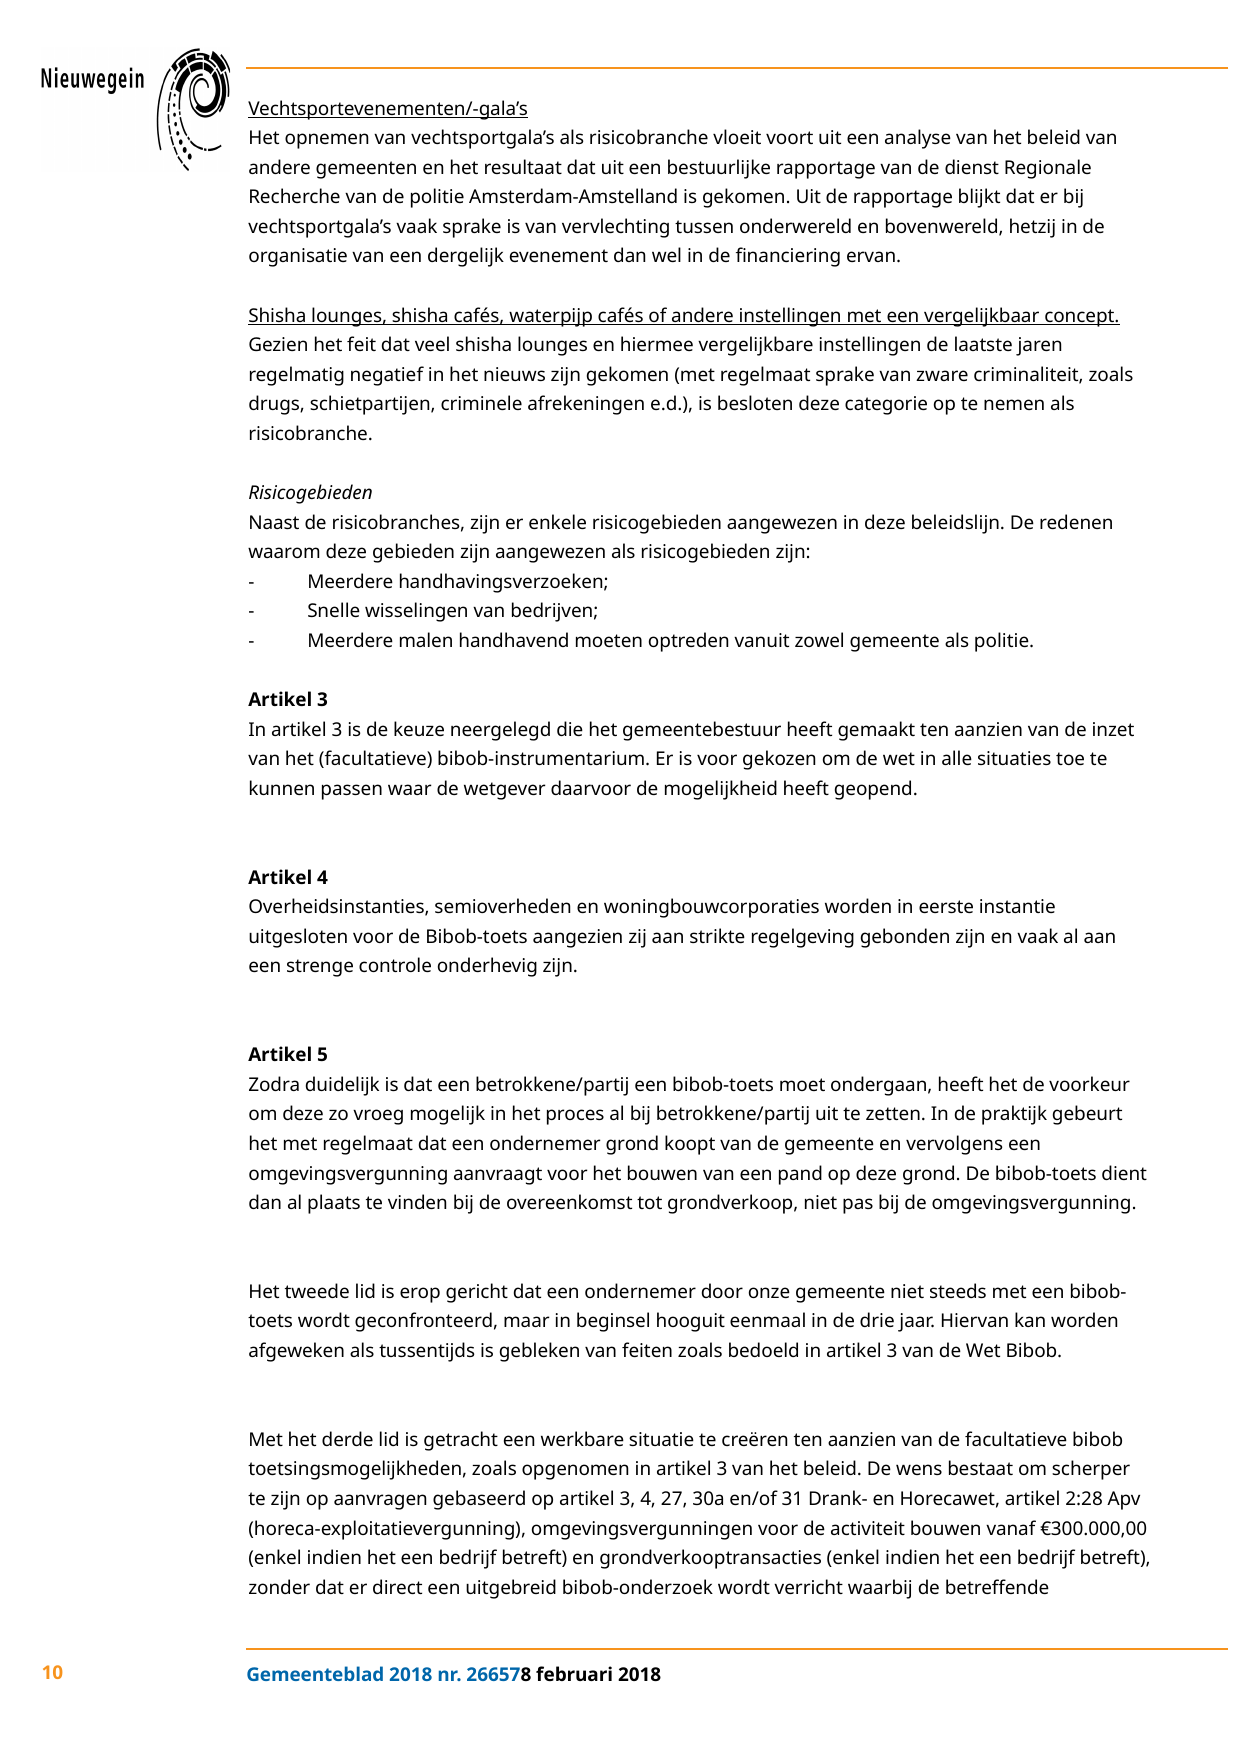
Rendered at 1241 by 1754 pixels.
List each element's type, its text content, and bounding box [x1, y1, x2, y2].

text In artikel 3 is de keuze neergelegd die het gemeentebestuur heeft gemaakt ten aanzien van de inzet van het (facultatieve) bibob-instrumentarium. Er is voor gekozen om de wet in alle situaties toe te kunnen passen waar de wetgever daarvoor de mogelijkheid heeft geopend. [248, 716, 1152, 801]
text Het tweede lid is erop gericht dat een ondernemer door onze gemeente niet steeds met een bibob-toets wordt geconfronteerd, maar in beginsel hooguit eenmaal in de drie jaar. Hiervan kan worden afgeweken als tussentijds is gebleken van feiten zoals bedoeld in artikel 3 van de Wet Bibob. [248, 1278, 1152, 1363]
text Vechtsportevenementen/-gala’s [248, 95, 1152, 121]
list Meerdere handhavingsverzoeken; [248, 568, 1152, 594]
text Artikel 3 [248, 686, 1152, 712]
text Gezien het feit dat veel shisha lounges en hiermee vergelijkbare instellingen de laatste jaren regelmatig negatief in het nieuws zijn gekomen (met regelmaat sprake van zware criminaliteit, zoals drugs, schietpartijen, criminele afrekeningen e.d.), is besloten deze categorie op te nemen als risicobranche. [248, 331, 1152, 446]
text Overheidsinstanties, semioverheden en woningbouwcorporaties worden in eerste instantie uitgesloten voor de Bibob-toets aangezien zij aan strikte regelgeving gebonden zijn en vaak al aan een strenge controle onderhevig zijn. [248, 893, 1152, 978]
list Meerdere malen handhavend moeten optreden vanuit zowel gemeente als politie. [248, 627, 1152, 653]
text Artikel 4 [248, 864, 1152, 890]
text Het opnemen van vechtsportgala’s als risicobranche vloeit voort uit een analyse van het beleid van andere gemeenten en het resultaat dat uit een bestuurlijke rapportage van de dienst Regionale Recherche van de politie Amsterdam-Amstelland is gekomen. Uit de rapportage blijkt dat er bij vechtsportgala’s vaak sprake is van vervlechting tussen onderwereld en bovenwereld, hetzij in de organisatie van een dergelijk evenement dan wel in de financiering ervan. [248, 124, 1152, 268]
text Zodra duidelijk is dat een betrokkene/partij een bibob-toets moet ondergaan, heeft het de voorkeur om deze zo vroeg mogelijk in het proces al bij betrokkene/partij uit te zetten. In de praktijk gebeurt het met regelmaat dat een ondernemer grond koopt van de gemeente en vervolgens een omgevingsvergunning aanvraagt voor het bouwen van een pand op deze grond. De bibob-toets dient dan al plaats te vinden bij de overeenkomst tot grondverkoop, niet pas bij de omgevingsvergunning. [248, 1071, 1152, 1215]
text Artikel 5 [248, 1041, 1152, 1067]
text Risicogebieden [248, 479, 1152, 505]
list Snelle wisselingen van bedrijven; [248, 598, 1152, 623]
text Met het derde lid is getracht een werkbare situatie te creëren ten aanzien van de facultatieve bibob toetsingsmogelijkheden, zoals opgenomen in artikel 3 van het beleid. De wens bestaat om scherper te zijn op aanvragen gebaseerd op artikel 3, 4, 27, 30a en/of 31 Drank- en Horecawet, artikel 2:28 Apv (horeca-exploitatievergunning), omgevingsvergunningen voor de activiteit bouwen vanaf €300.000,00 (enkel indien het een bedrijf betreft) en grondverkooptransacties (enkel indien het een bedrijf betreft), zonder dat er direct een uitgebreid bibob-onderzoek wordt verricht waarbij de betreffende [248, 1426, 1152, 1600]
picture [41, 47, 231, 172]
text Naast de risicobranches, zijn er enkele risicogebieden aangewezen in deze beleidslijn. De redenen waarom deze gebieden zijn aangewezen als risicogebieden zijn: [248, 509, 1152, 564]
text Shisha lounges, shisha cafés, waterpijp cafés of andere instellingen met een vergelijkbaar concept. [248, 302, 1152, 328]
